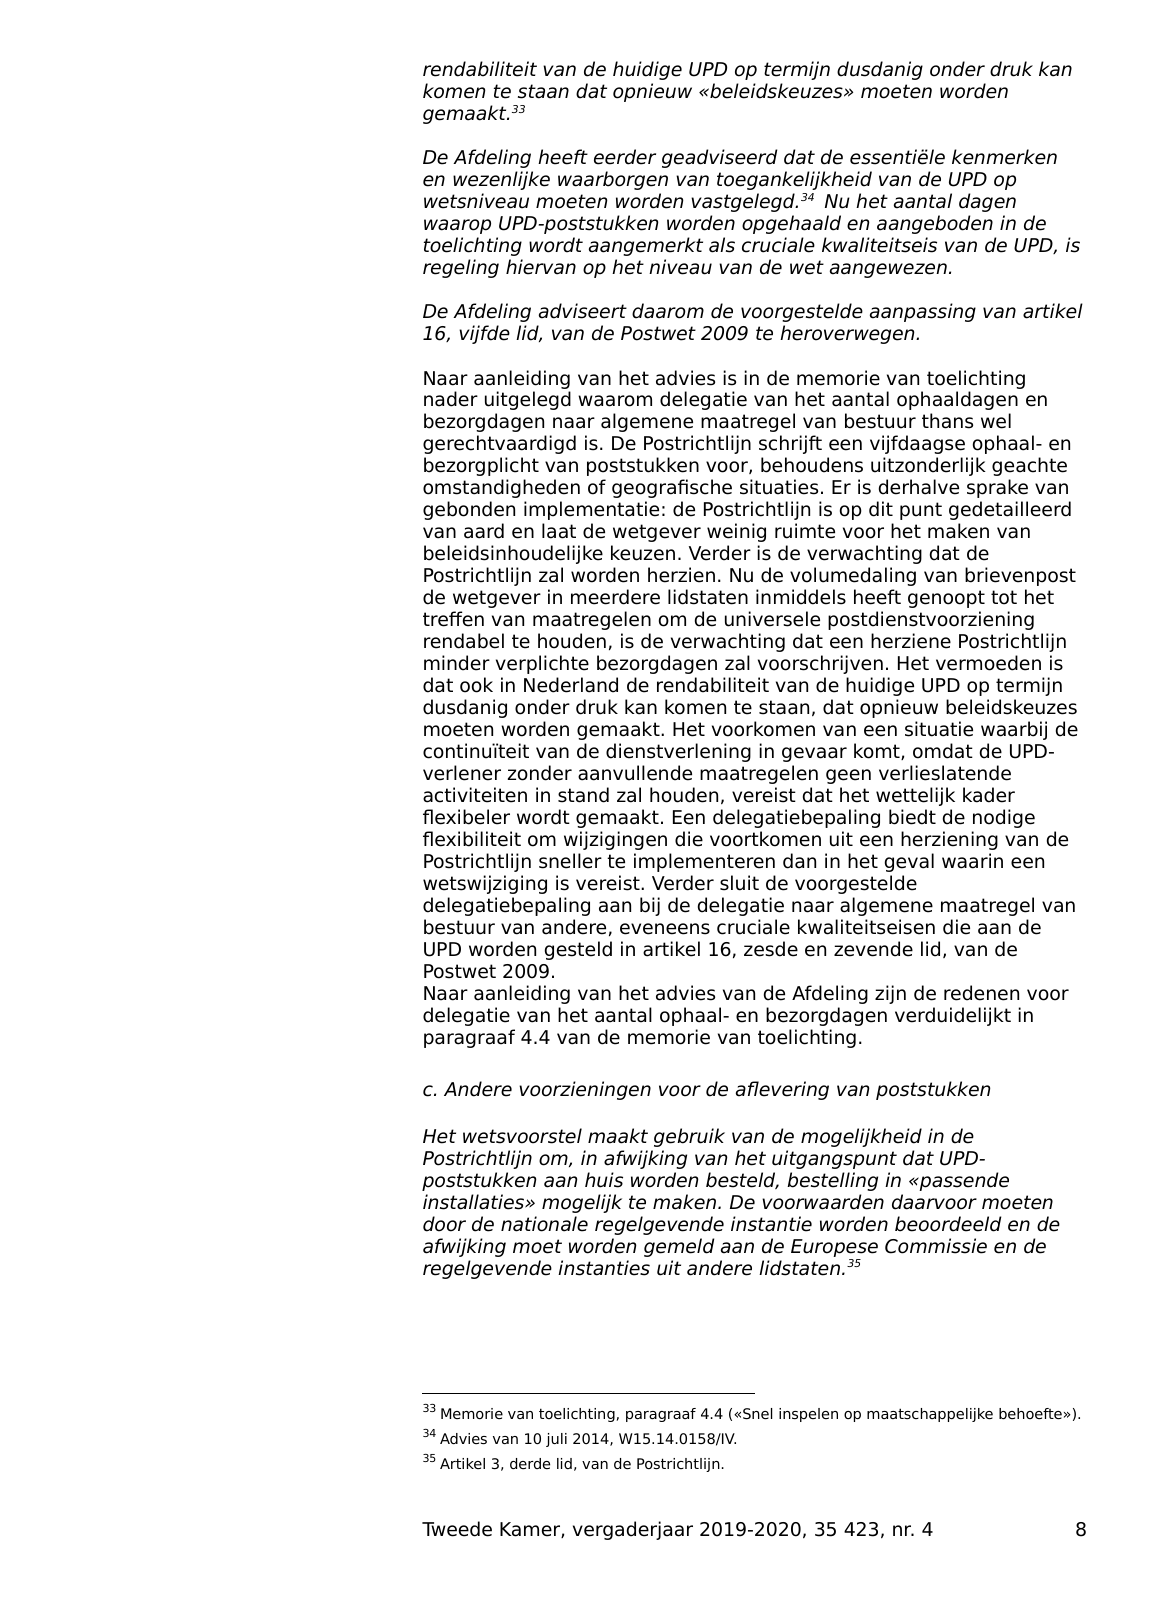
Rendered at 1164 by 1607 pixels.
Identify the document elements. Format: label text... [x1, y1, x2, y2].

text De Afdeling heeft eerder geadviseerd dat de essentiële kenmerken en wezenlijke waarborgen van toegankelijkheid van de UPD op wetsniveau moeten worden vastgelegd. Nu het aantal dagen waarop UPD-poststukken worden opgehaald en aangeboden in de toelichting wordt aangemerkt als cruciale kwaliteitseis van de UPD, is regeling hiervan op het niveau van de wet aangewezen. [422, 147, 1087, 279]
text De Afdeling adviseert daarom de voorgestelde aanpassing van artikel 16, vijfde lid, van de Postwet 2009 te heroverwegen. [422, 301, 1087, 345]
text Naar aanleiding van het advies van de Afdeling zijn de redenen voor delegatie van het aantal ophaal- en bezorgdagen verduidelijkt in paragraaf 4.4 van de memorie van toelichting. [422, 983, 1087, 1049]
text Advies van 10 juli 2014, W15.14.0158/IV. [422, 1427, 1087, 1449]
text rendabiliteit van de huidige UPD op termijn dusdanig onder druk kan komen te staan dat opnieuw «beleidskeuzes» moeten worden gemaakt. [422, 59, 1087, 125]
text Het wetsvoorstel maakt gebruik van de mogelijkheid in de Postrichtlijn om, in afwijking van het uitgangspunt dat UPD-poststukken aan huis worden besteld, bestelling in «passende installaties» mogelijk te maken. De voorwaarden daarvoor moeten door de nationale regelgevende instantie worden beoordeeld en de afwijking moet worden gemeld aan de Europese Commissie en de regelgevende instanties uit andere lidstaten. [422, 1126, 1087, 1279]
subtitle c. Andere voorzieningen voor de aflevering van poststukken [422, 1079, 1087, 1101]
text Artikel 3, derde lid, van de Postrichtlijn. [422, 1452, 1087, 1474]
text Naar aanleiding van het advies is in de memorie van toelichting nader uitgelegd waarom delegatie van het aantal ophaaldagen en bezorgdagen naar algemene maatregel van bestuur thans wel gerechtvaardigd is. De Postrichtlijn schrijft een vijfdaagse ophaal- en bezorgplicht van poststukken voor, behoudens uitzonderlijk geachte omstandigheden of geografische situaties. Er is derhalve sprake van gebonden implementatie: de Postrichtlijn is op dit punt gedetailleerd van aard en laat de wetgever weinig ruimte voor het maken van beleidsinhoudelijke keuzen. Verder is de verwachting dat de Postrichtlijn zal worden herzien. Nu de volumedaling van brievenpost de wetgever in meerdere lidstaten inmiddels heeft genoopt tot het treffen van maatregelen om de universele postdienstvoorziening rendabel te houden, is de verwachting dat een herziene Postrichtlijn minder verplichte bezorgdagen zal voorschrijven. Het vermoeden is dat ook in Nederland de rendabiliteit van de huidige UPD op termijn dusdanig onder druk kan komen te staan, dat opnieuw beleidskeuzes moeten worden gemaakt. Het voorkomen van een situatie waarbij de continuïteit van de dienstverlening in gevaar komt, omdat de UPD-verlener zonder aanvullende maatregelen geen verlieslatende activiteiten in stand zal houden, vereist dat het wettelijk kader flexibeler wordt gemaakt. Een delegatiebepaling biedt de nodige flexibiliteit om wijzigingen die voortkomen uit een herziening van de Postrichtlijn sneller te implementeren dan in het geval waarin een wetswijziging is vereist. Verder sluit de voorgestelde delegatiebepaling aan bij de delegatie naar algemene maatregel van bestuur van andere, eveneens cruciale kwaliteitseisen die aan de UPD worden gesteld in artikel 16, zesde en zevende lid, van de Postwet 2009. [422, 367, 1087, 983]
text Memorie van toelichting, paragraaf 4.4 («Snel inspelen op maatschappelijke behoefte»). [422, 1402, 1087, 1424]
